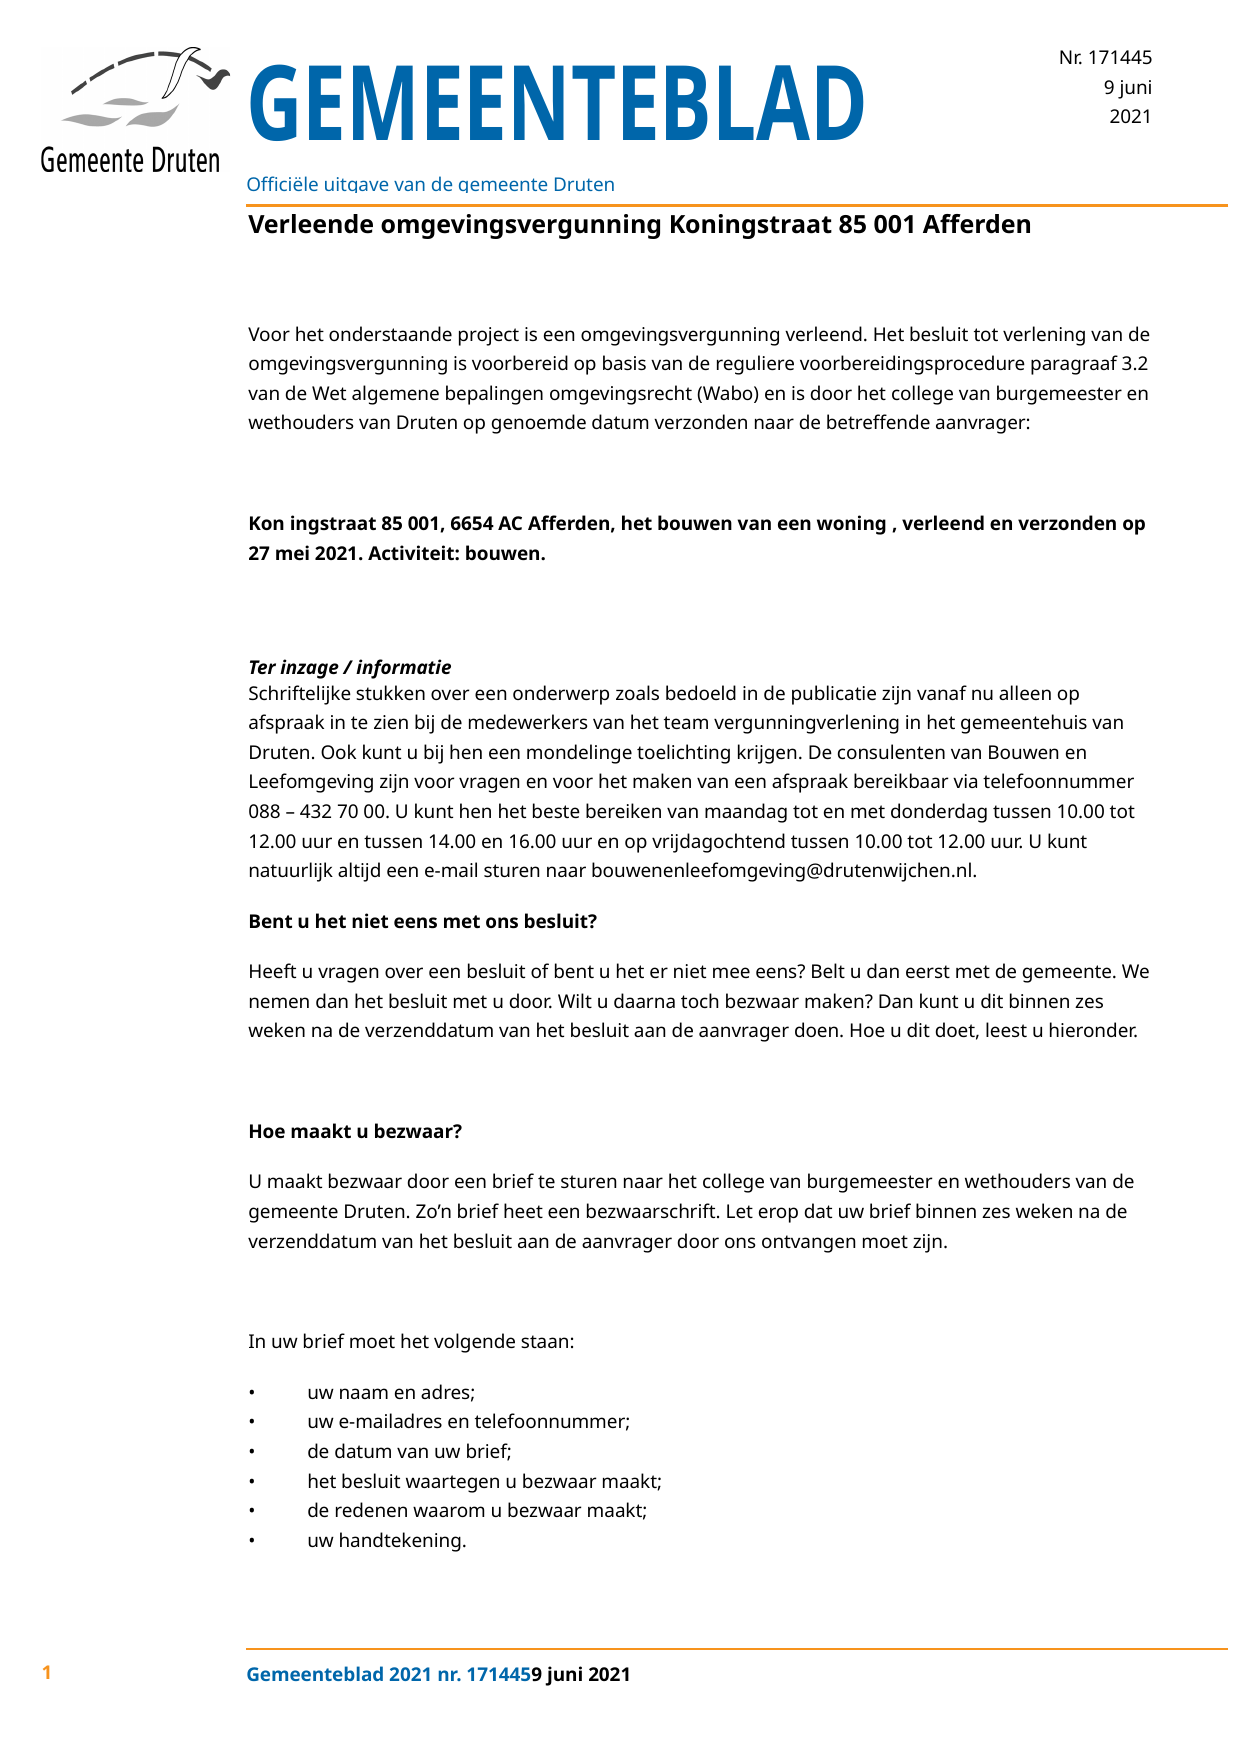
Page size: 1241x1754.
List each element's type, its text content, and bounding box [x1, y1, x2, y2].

text Kon ingstraat 85 001, 6654 AC Afferden, het bouwen van een woning , verleend en verzonden op 27 mei 2021. Activiteit: bouwen. [248, 510, 1152, 566]
text Verleende omgevingsvergunning Koningstraat 85 001 Afferden [248, 207, 1152, 241]
text Voor het onderstaande project is een omgevingsvergunning verleend. Het besluit tot verlening van de omgevingsvergunning is voorbereid op basis van de reguliere voorbereidingsprocedure paragraaf 3.2 van de Wet algemene bepalingen omgevingsrecht (Wabo) en is door het college van burgemeester en wethouders van Druten op genoemde datum verzonden naar de betreffende aanvrager: [248, 321, 1152, 435]
text Bent u het niet eens met ons besluit? [248, 908, 1152, 934]
list de datum van uw brief; [248, 1438, 1152, 1464]
text Ter inzage / informatie [248, 654, 1152, 680]
list uw e-mailadres en telefoonnummer; [248, 1409, 1152, 1434]
list de redenen waarom u bezwaar maakt; [248, 1497, 1152, 1523]
list uw handtekening. [248, 1527, 1152, 1553]
picture [41, 47, 231, 172]
list het besluit waartegen u bezwaar maakt; [248, 1468, 1152, 1494]
text Heeft u vragen over een besluit of bent u het er niet mee eens? Belt u dan eerst met de gemeente. We nemen dan het besluit met u door. Wilt u daarna toch bezwaar maken? Dan kunt u dit binnen zes weken na de verzenddatum van het besluit aan de aanvrager doen. Hoe u dit doet, leest u hieronder. [248, 958, 1152, 1043]
text U maakt bezwaar door een brief te sturen naar het college van burgemeester en wethouders van de gemeente Druten. Zo’n brief heet een bezwaarschrift. Let erop dat uw brief binnen zes weken na de verzenddatum van het besluit aan de aanvrager door ons ontvangen moet zijn. [248, 1169, 1152, 1254]
list uw naam en adres; [248, 1379, 1152, 1405]
text In uw brief moet het volgende staan: [248, 1329, 1152, 1354]
text Schriftelijke stukken over een onderwerp zoals bedoeld in de publicatie zijn vanaf nu alleen op afspraak in te zien bij de medewerkers van het team vergunningverlening in het gemeentehuis van Druten. Ook kunt u bij hen een mondelinge toelichting krijgen. De consulenten van Bouwen en Leefomgeving zijn voor vragen en voor het maken van een afspraak bereikbaar via telefoonnummer 088 – 432 70 00. U kunt hen het beste bereiken van maandag tot en met donderdag tussen 10.00 tot 12.00 uur en tussen 14.00 en 16.00 uur en op vrijdagochtend tussen 10.00 tot 12.00 uur. U kunt natuurlijk altijd een e-mail sturen naar bouwenenleefomgeving@drutenwijchen.nl. [248, 680, 1152, 883]
text Hoe maakt u bezwaar? [248, 1118, 1152, 1144]
